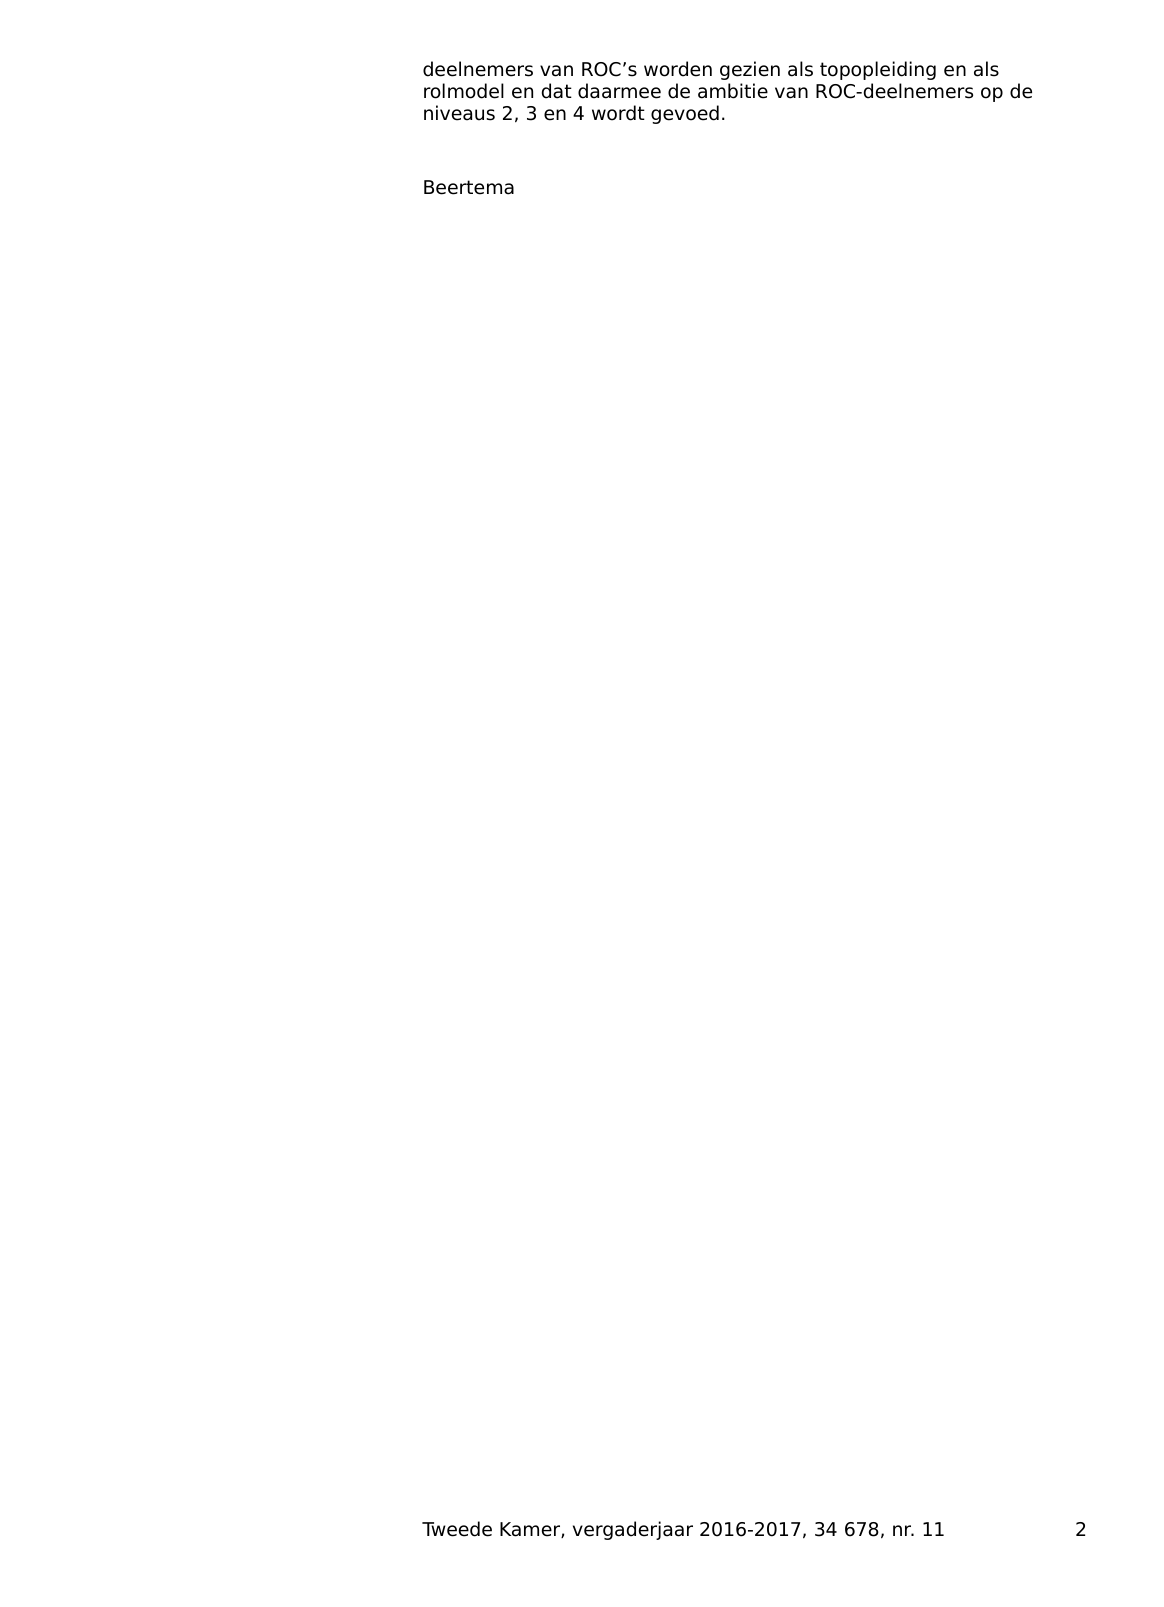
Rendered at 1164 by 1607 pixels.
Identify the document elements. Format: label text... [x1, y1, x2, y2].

text Beertema [422, 155, 1087, 199]
text deelnemers van ROC’s worden gezien als topopleiding en als rolmodel en dat daarmee de ambitie van ROC-deelnemers op de niveaus 2, 3 en 4 wordt gevoed. [422, 59, 1087, 125]
